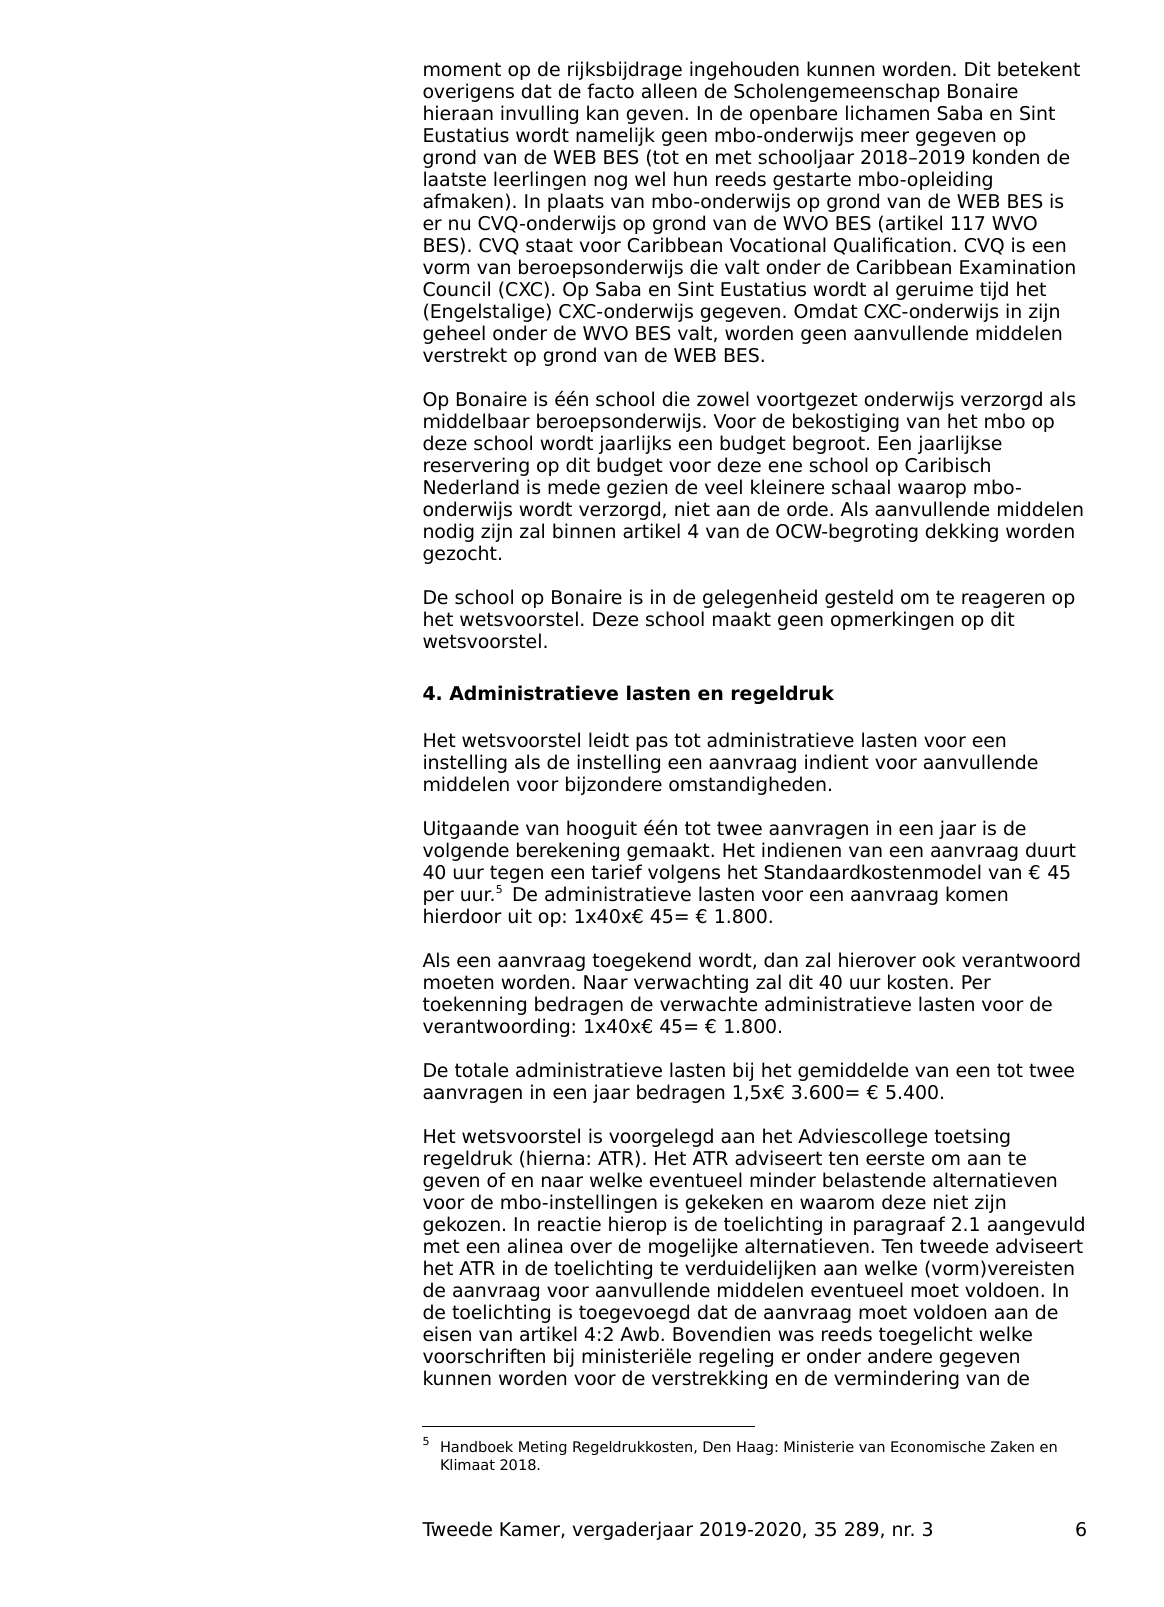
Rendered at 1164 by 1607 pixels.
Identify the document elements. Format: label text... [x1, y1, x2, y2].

text Het wetsvoorstel leidt pas tot administratieve lasten voor een instelling als de instelling een aanvraag indient voor aanvullende middelen voor bijzondere omstandigheden. [422, 730, 1087, 796]
text Als een aanvraag toegekend wordt, dan zal hierover ook verantwoord moeten worden. Naar verwachting zal dit 40 uur kosten. Per toekenning bedragen de verwachte administratieve lasten voor de verantwoording: 1x40x€ 45= € 1.800. [422, 950, 1087, 1038]
text De school op Bonaire is in de gelegenheid gesteld om te reageren op het wetsvoorstel. Deze school maakt geen opmerkingen op dit wetsvoorstel. [422, 587, 1087, 653]
text Handboek Meting Regeldrukkosten, Den Haag: Ministerie van Economische Zaken en Klimaat 2018. [422, 1435, 1087, 1474]
text De totale administratieve lasten bij het gemiddelde van een tot twee aanvragen in een jaar bedragen 1,5x€ 3.600= € 5.400. [422, 1060, 1087, 1104]
text Op Bonaire is één school die zowel voortgezet onderwijs verzorgd als middelbaar beroepsonderwijs. Voor de bekostiging van het mbo op deze school wordt jaarlijks een budget begroot. Een jaarlijkse reservering op dit budget voor deze ene school op Caribisch Nederland is mede gezien de veel kleinere schaal waarop mbo-onderwijs wordt verzorgd, niet aan de orde. Als aanvullende middelen nodig zijn zal binnen artikel 4 van de OCW-begroting dekking worden gezocht. [422, 389, 1087, 565]
subtitle 4. Administratieve lasten en regeldruk [422, 683, 1087, 705]
text moment op de rijksbijdrage ingehouden kunnen worden. Dit betekent overigens dat de facto alleen de Scholengemeenschap Bonaire hieraan invulling kan geven. In de openbare lichamen Saba en Sint Eustatius wordt namelijk geen mbo-onderwijs meer gegeven op grond van de WEB BES (tot en met schooljaar 2018–2019 konden de laatste leerlingen nog wel hun reeds gestarte mbo-opleiding afmaken). In plaats van mbo-onderwijs op grond van de WEB BES is er nu CVQ-onderwijs op grond van de WVO BES (artikel 117 WVO BES). CVQ staat voor Caribbean Vocational Qualification. CVQ is een vorm van beroepsonderwijs die valt onder de Caribbean Examination Council (CXC). Op Saba en Sint Eustatius wordt al geruime tijd het (Engelstalige) CXC-onderwijs gegeven. Omdat CXC-onderwijs in zijn geheel onder de WVO BES valt, worden geen aanvullende middelen verstrekt op grond van de WEB BES. [422, 59, 1087, 367]
text Het wetsvoorstel is voorgelegd aan het Adviescollege toetsing regeldruk (hierna: ATR). Het ATR adviseert ten eerste om aan te geven of en naar welke eventueel minder belastende alternatieven voor de mbo-instellingen is gekeken en waarom deze niet zijn gekozen. In reactie hierop is de toelichting in paragraaf 2.1 aangevuld met een alinea over de mogelijke alternatieven. Ten tweede adviseert het ATR in de toelichting te verduidelijken aan welke (vorm)vereisten de aanvraag voor aanvullende middelen eventueel moet voldoen. In de toelichting is toegevoegd dat de aanvraag moet voldoen aan de eisen van artikel 4:2 Awb. Bovendien was reeds toegelicht welke voorschriften bij ministeriële regeling er onder andere gegeven kunnen worden voor de verstrekking en de vermindering van de [422, 1126, 1087, 1390]
text Uitgaande van hooguit één tot twee aanvragen in een jaar is de volgende berekening gemaakt. Het indienen van een aanvraag duurt 40 uur tegen een tarief volgens het Standaardkostenmodel van € 45 per uur. De administratieve lasten voor een aanvraag komen hierdoor uit op: 1x40x€ 45= € 1.800. [422, 818, 1087, 928]
